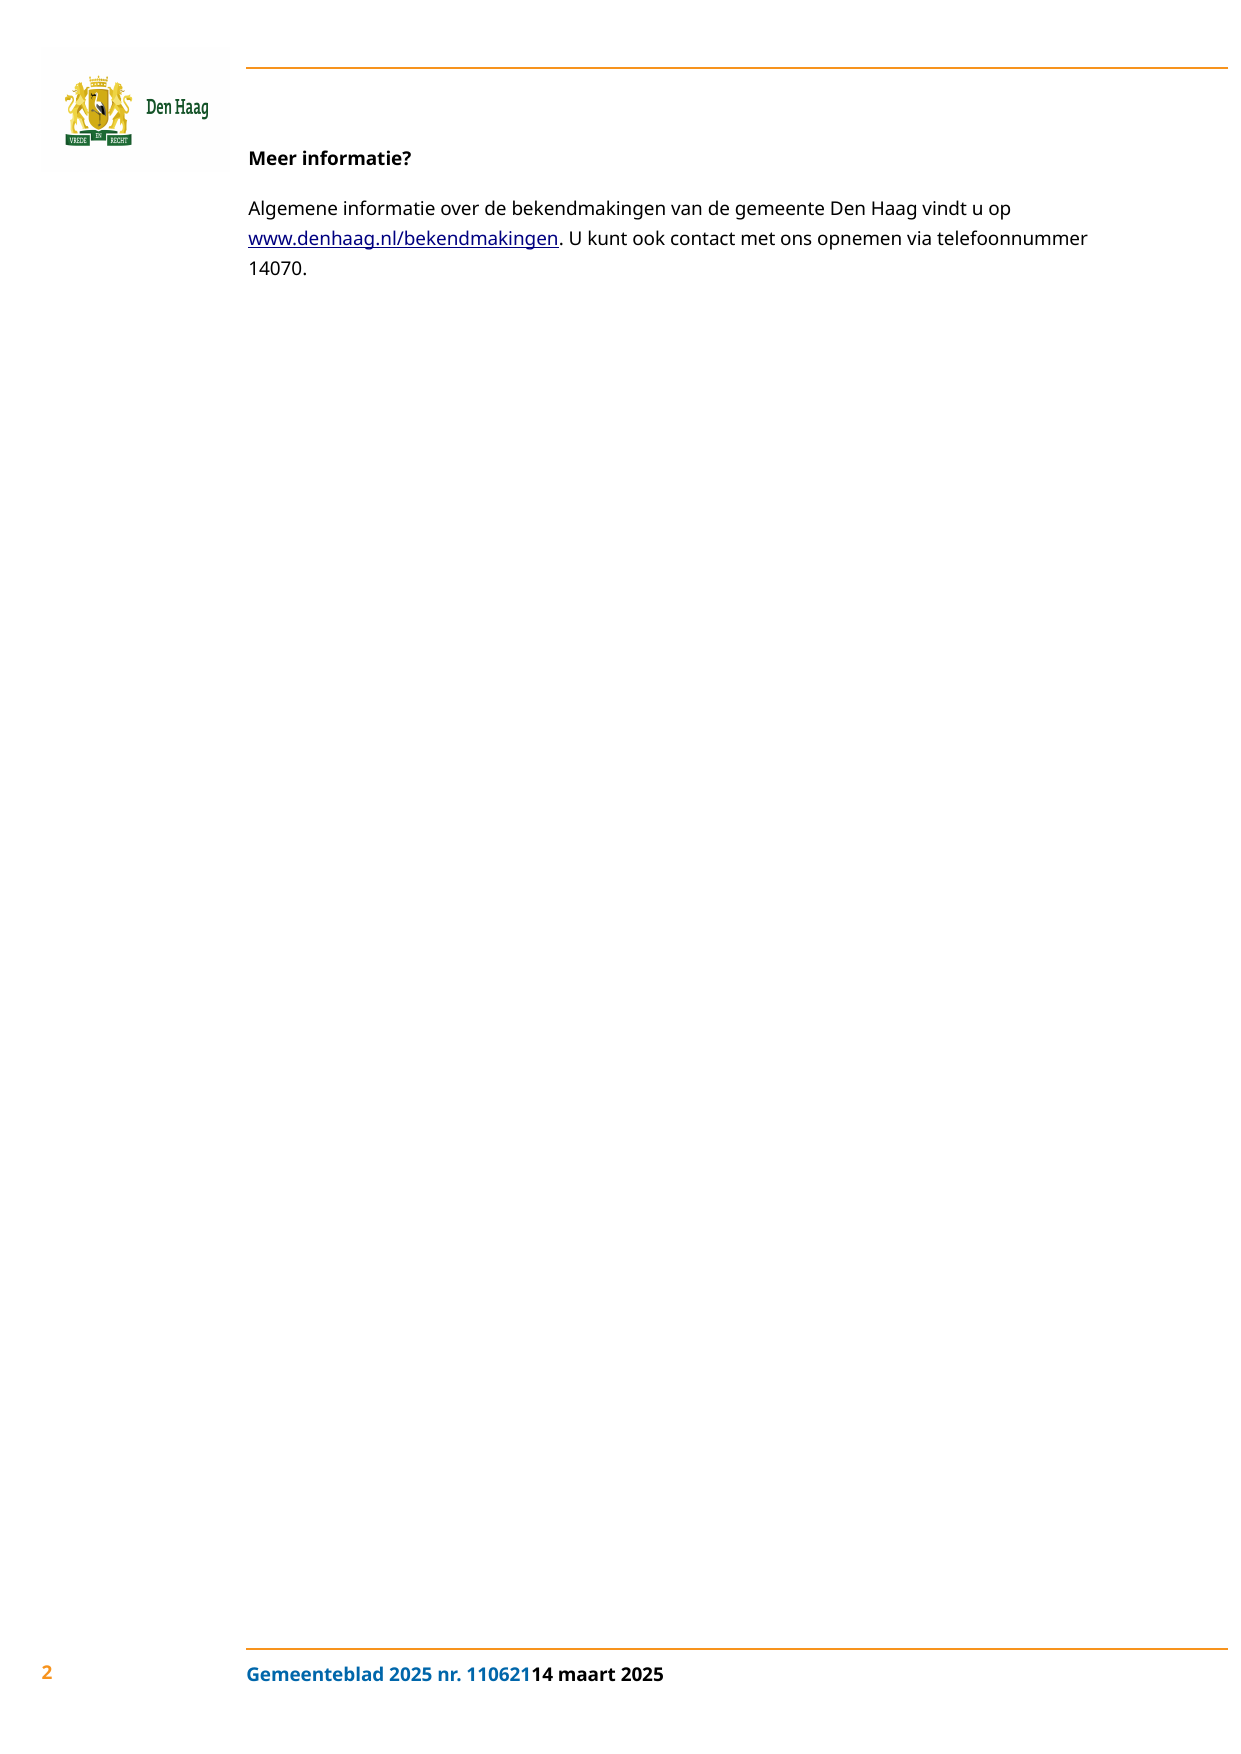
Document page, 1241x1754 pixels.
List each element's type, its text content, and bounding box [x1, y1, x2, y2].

text Meer informatie? [248, 145, 1152, 171]
picture [41, 47, 231, 172]
text Algemene informatie over de bekendmakingen van de gemeente Den Haag vindt u op www.denhaag.nl/bekendmakingen. U kunt ook contact met ons opnemen via telefoonnummer 14070. [248, 196, 1152, 281]
